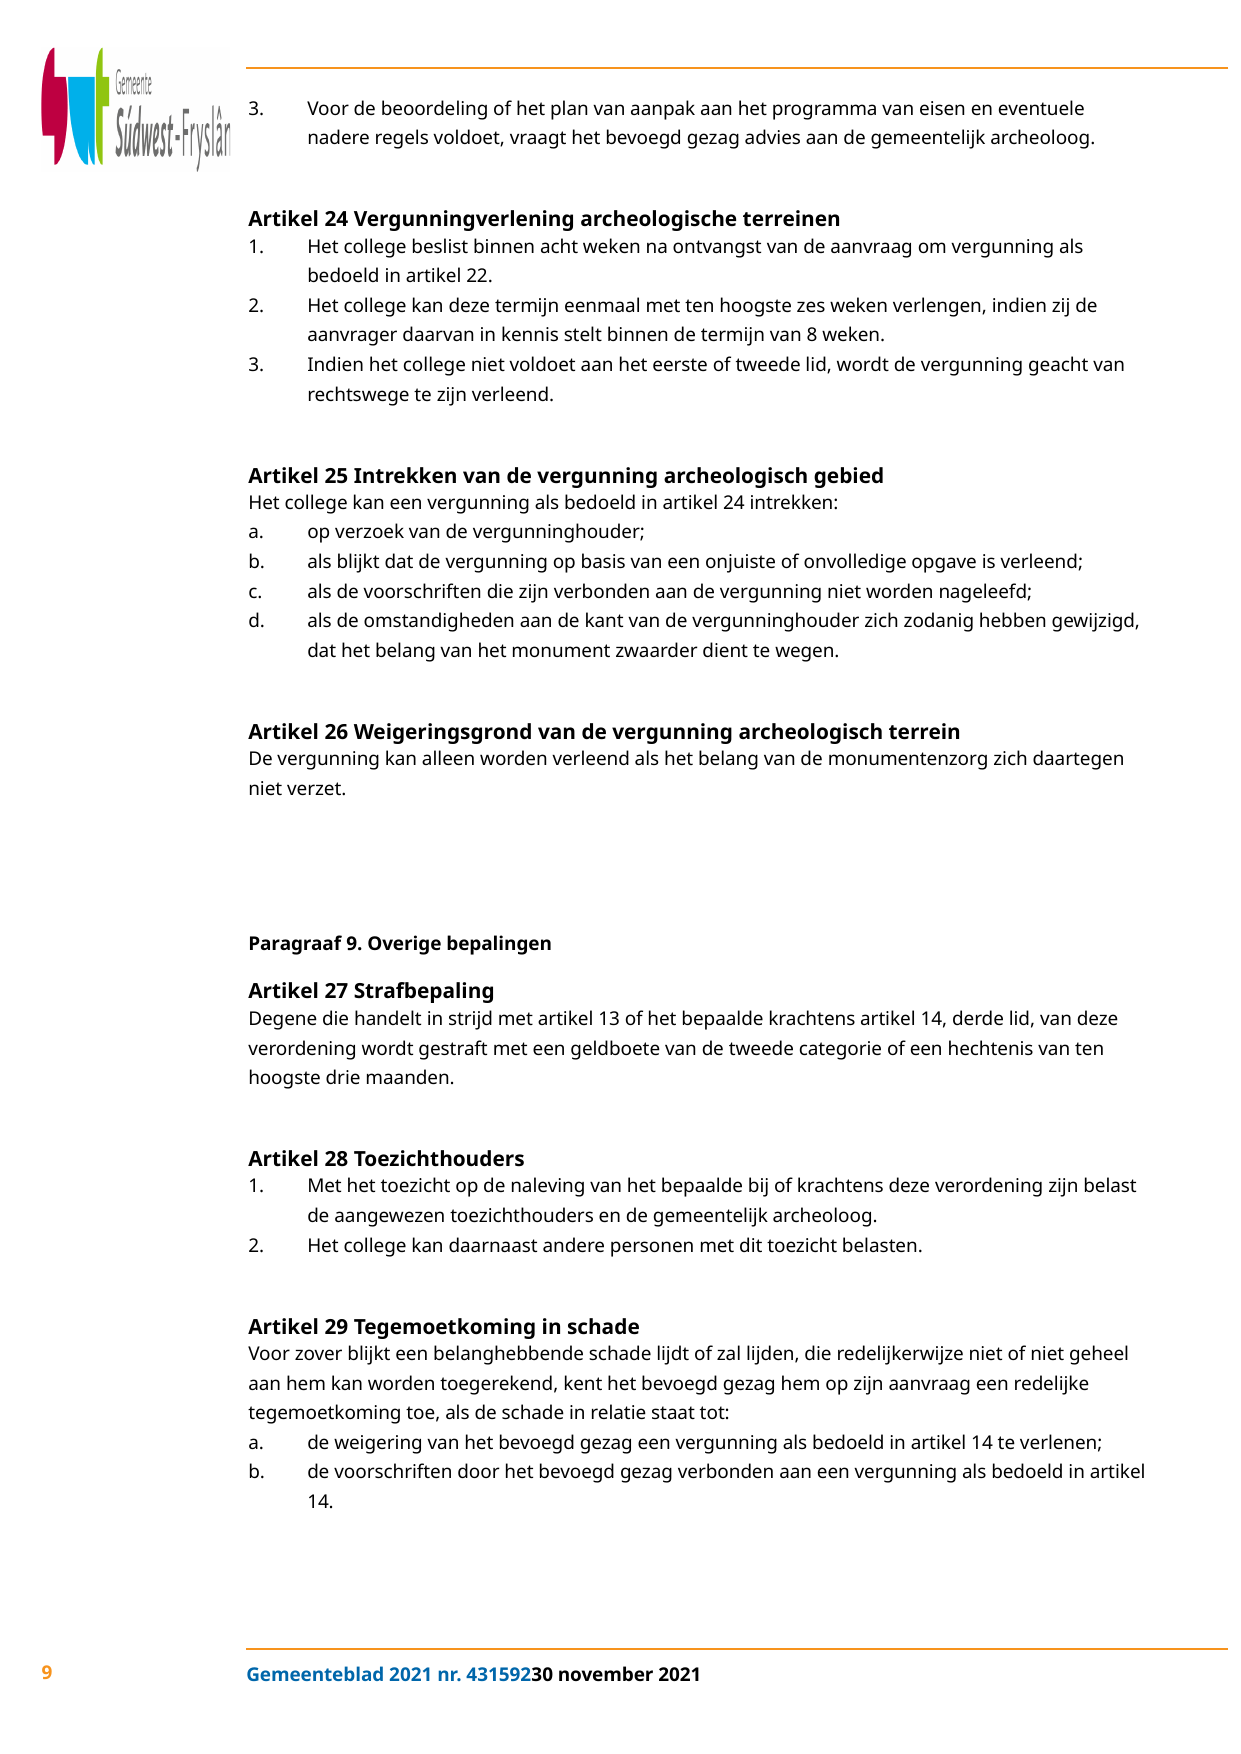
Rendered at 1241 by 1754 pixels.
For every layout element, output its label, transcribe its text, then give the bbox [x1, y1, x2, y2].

list als blijkt dat de vergunning op basis van een onjuiste of onvolledige opgave is verleend; [248, 548, 1152, 574]
text Degene die handelt in strijd met artikel 13 of het bepaalde krachtens artikel 14, derde lid, van deze verordening wordt gestraft met een geldboete van de tweede categorie of een hechtenis van ten hoogste drie maanden. [248, 1005, 1152, 1090]
list de weigering van het bevoegd gezag een vergunning als bedoeld in artikel 14 te verlenen; [248, 1429, 1152, 1455]
list Het college beslist binnen acht weken na ontvangst van de aanvraag om vergunning als bedoeld in artikel 22. [248, 233, 1152, 288]
text Artikel 26 Weigeringsgrond van de vergunning archeologisch terrein [248, 717, 1152, 746]
text Artikel 24 Vergunningverlening archeologische terreinen [248, 204, 1152, 233]
text Paragraaf 9. Overige bepalingen [248, 930, 1152, 956]
list de voorschriften door het bevoegd gezag verbonden aan een vergunning als bedoeld in artikel 14. [248, 1459, 1152, 1514]
text Artikel 27 Strafbepaling [248, 977, 1152, 1005]
list Voor de beoordeling of het plan van aanpak aan het programma van eisen en eventuele nadere regels voldoet, vraagt het bevoegd gezag advies aan de gemeentelijk archeoloog. [248, 95, 1152, 150]
text Voor zover blijkt een belanghebbende schade lijdt of zal lijden, die redelijkerwijze niet of niet geheel aan hem kan worden toegerekend, kent het bevoegd gezag hem op zijn aanvraag een redelijke tegemoetkoming toe, als de schade in relatie staat tot: [248, 1340, 1152, 1425]
picture [41, 47, 231, 172]
list als de voorschriften die zijn verbonden aan de vergunning niet worden nageleefd; [248, 578, 1152, 604]
text De vergunning kan alleen worden verleend als het belang van de monumentenzorg zich daartegen niet verzet. [248, 746, 1152, 801]
text Artikel 25 Intrekken van de vergunning archeologisch gebied [248, 461, 1152, 489]
list Met het toezicht op de naleving van het bepaalde bij of krachtens deze verordening zijn belast de aangewezen toezichthouders en de gemeentelijk archeoloog. [248, 1173, 1152, 1228]
list als de omstandigheden aan de kant van de vergunninghouder zich zodanig hebben gewijzigd, dat het belang van het monument zwaarder dient te wegen. [248, 607, 1152, 663]
list op verzoek van de vergunninghouder; [248, 519, 1152, 544]
list Indien het college niet voldoet aan het eerste of tweede lid, wordt de vergunning geacht van rechtswege te zijn verleend. [248, 351, 1152, 406]
text Artikel 28 Toezichthouders [248, 1144, 1152, 1173]
text Artikel 29 Tegemoetkoming in schade [248, 1312, 1152, 1340]
list Het college kan daarnaast andere personen met dit toezicht belasten. [248, 1232, 1152, 1258]
list Het college kan deze termijn eenmaal met ten hoogste zes weken verlengen, indien zij de aanvrager daarvan in kennis stelt binnen de termijn van 8 weken. [248, 292, 1152, 347]
text Het college kan een vergunning als bedoeld in artikel 24 intrekken: [248, 489, 1152, 515]
